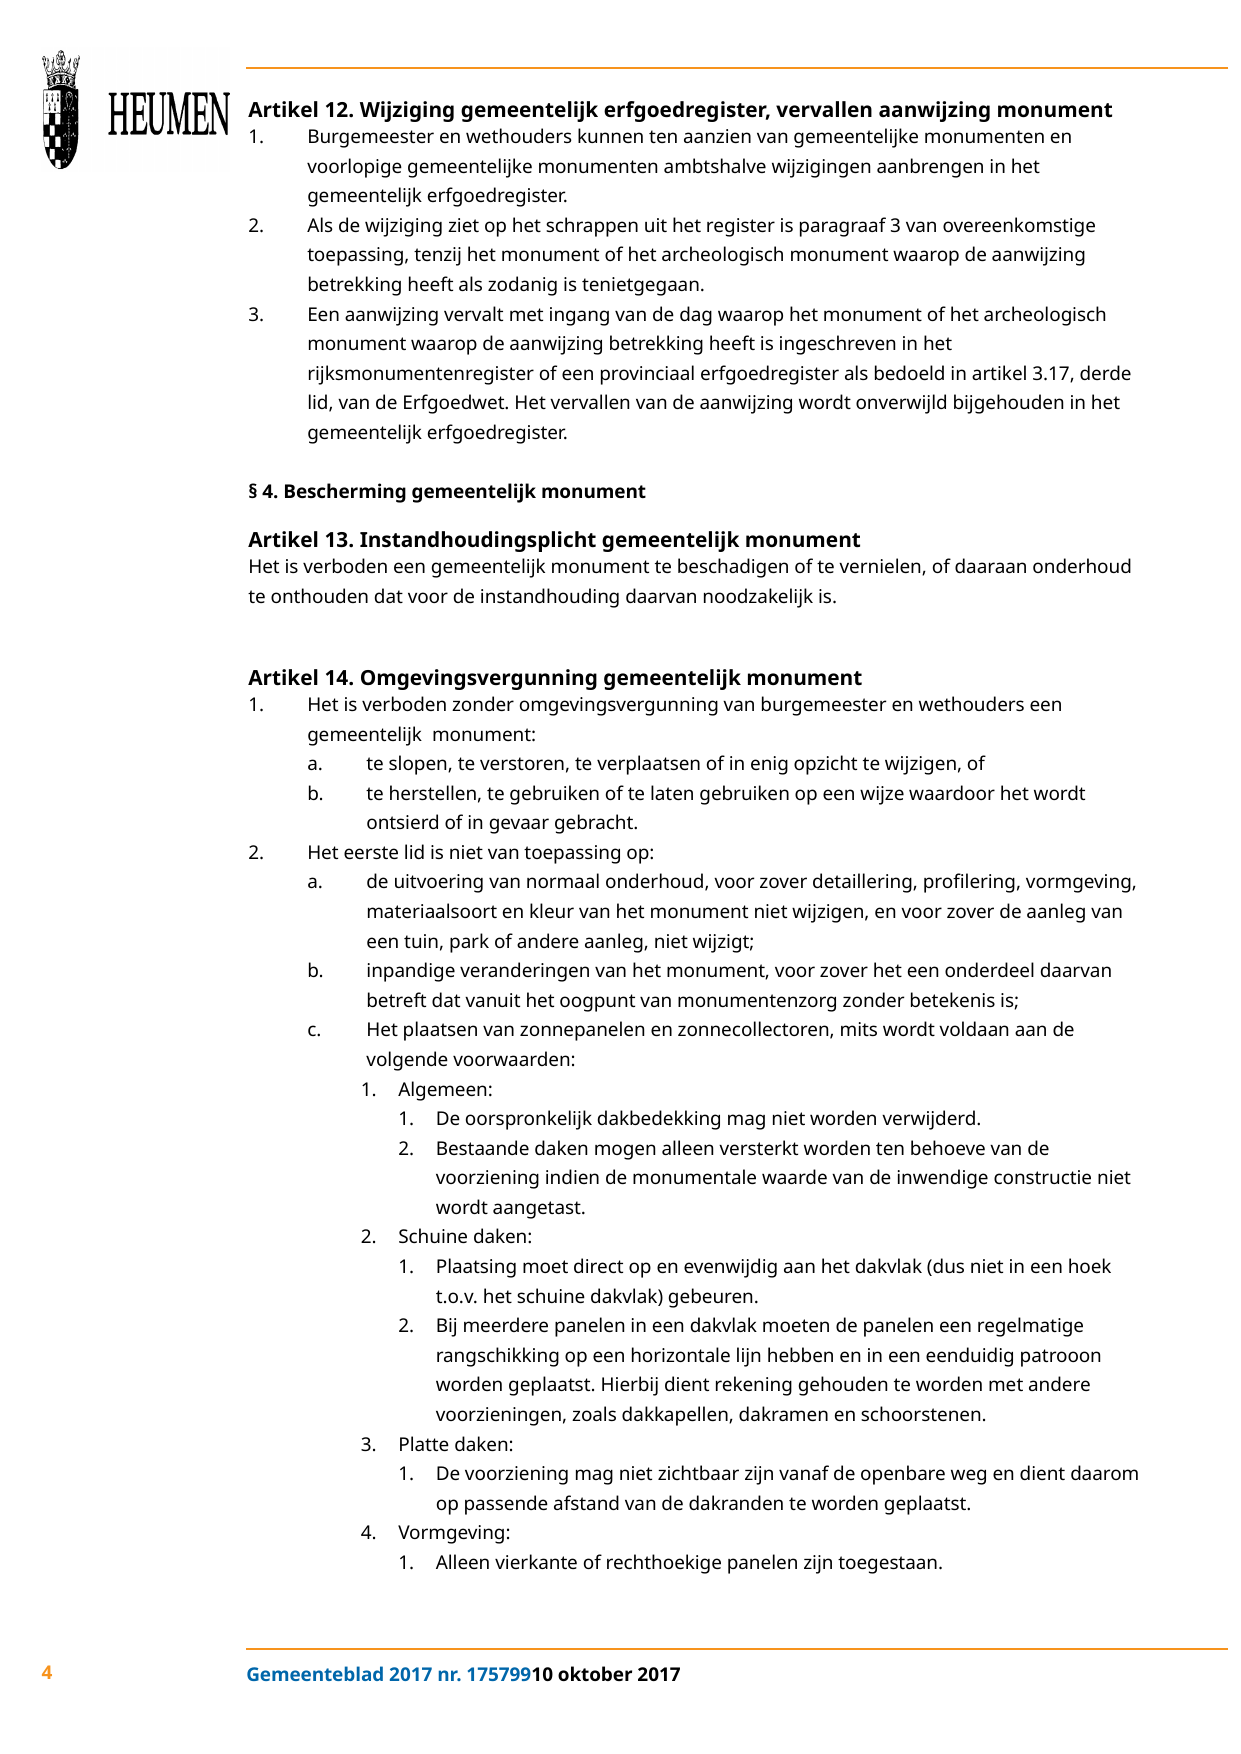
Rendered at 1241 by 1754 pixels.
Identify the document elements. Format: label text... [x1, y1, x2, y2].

list te herstellen, te gebruiken of te laten gebruiken op een wijze waardoor het wordt ontsierd of in gevaar gebracht. [307, 780, 1152, 835]
list Alleen vierkante of rechthoekige panelen zijn toegestaan. [398, 1549, 1152, 1575]
list Het is verboden zonder omgevingsvergunning van burgemeester en wethouders een gemeentelijk monument: [248, 691, 1152, 747]
list Bestaande daken mogen alleen versterkt worden ten behoeve van de voorziening indien de monumentale waarde van de inwendige constructie niet wordt aangetast. [398, 1135, 1152, 1220]
list Plaatsing moet direct op en evenwijdig aan het dakvlak (dus niet in een hoek t.o.v. het schuine dakvlak) gebeuren. [398, 1253, 1152, 1309]
list De voorziening mag niet zichtbaar zijn vanaf de openbare weg en dient daarom op passende afstand van de dakranden te worden geplaatst. [398, 1460, 1152, 1516]
list Het eerste lid is niet van toepassing op: [248, 839, 1152, 865]
list te slopen, te verstoren, te verplaatsen of in enig opzicht te wijzigen, of [307, 750, 1152, 776]
list Het plaatsen van zonnepanelen en zonnecollectoren, mits wordt voldaan aan de volgende voorwaarden: [307, 1017, 1152, 1072]
list De oorspronkelijk dakbedekking mag niet worden verwijderd. [398, 1105, 1152, 1131]
text Artikel 14. Omgevingsvergunning gemeentelijk monument [248, 663, 1152, 691]
text § 4. Bescherming gemeentelijk monument [248, 478, 1152, 504]
picture [41, 47, 231, 172]
list Burgemeester en wethouders kunnen ten aanzien van gemeentelijke monumenten en voorlopige gemeentelijke monumenten ambtshalve wijzigingen aanbrengen in het gemeentelijk erfgoedregister. [248, 123, 1152, 208]
list inpandige veranderingen van het monument, voor zover het een onderdeel daarvan betreft dat vanuit het oogpunt van monumentenzorg zonder betekenis is; [307, 957, 1152, 1013]
list Schuine daken: [361, 1224, 1152, 1249]
list Bij meerdere panelen in een dakvlak moeten de panelen een regelmatige rangschikking op een horizontale lijn hebben en in een eenduidig patrooon worden geplaatst. Hierbij dient rekening gehouden te worden met andere voorzieningen, zoals dakkapellen, dakramen en schoorstenen. [398, 1312, 1152, 1427]
list Een aanwijzing vervalt met ingang van de dag waarop het monument of het archeologisch monument waarop de aanwijzing betrekking heeft is ingeschreven in het rijksmonumentenregister of een provinciaal erfgoedregister als bedoeld in artikel 3.17, derde lid, van de Erfgoedwet. Het vervallen van de aanwijzing wordt onverwijld bijgehouden in het gemeentelijk erfgoedregister. [248, 301, 1152, 445]
list Algemeen: [361, 1076, 1152, 1102]
text Artikel 13. Instandhoudingsplicht gemeentelijk monument [248, 525, 1152, 553]
text Artikel 12. Wijziging gemeentelijk erfgoedregister, vervallen aanwijzing monument [248, 95, 1152, 123]
list Vormgeving: [361, 1519, 1152, 1545]
text Het is verboden een gemeentelijk monument te beschadigen of te vernielen, of daaraan onderhoud te onthouden dat voor de instandhouding daarvan noodzakelijk is. [248, 553, 1152, 608]
list Platte daken: [361, 1431, 1152, 1457]
list de uitvoering van normaal onderhoud, voor zover detaillering, profilering, vormgeving, materiaalsoort en kleur van het monument niet wijzigen, en voor zover de aanleg van een tuin, park of andere aanleg, niet wijzigt; [307, 869, 1152, 954]
list Als de wijziging ziet op het schrappen uit het register is paragraaf 3 van overeenkomstige toepassing, tenzij het monument of het archeologisch monument waarop de aanwijzing betrekking heeft als zodanig is tenietgegaan. [248, 212, 1152, 297]
